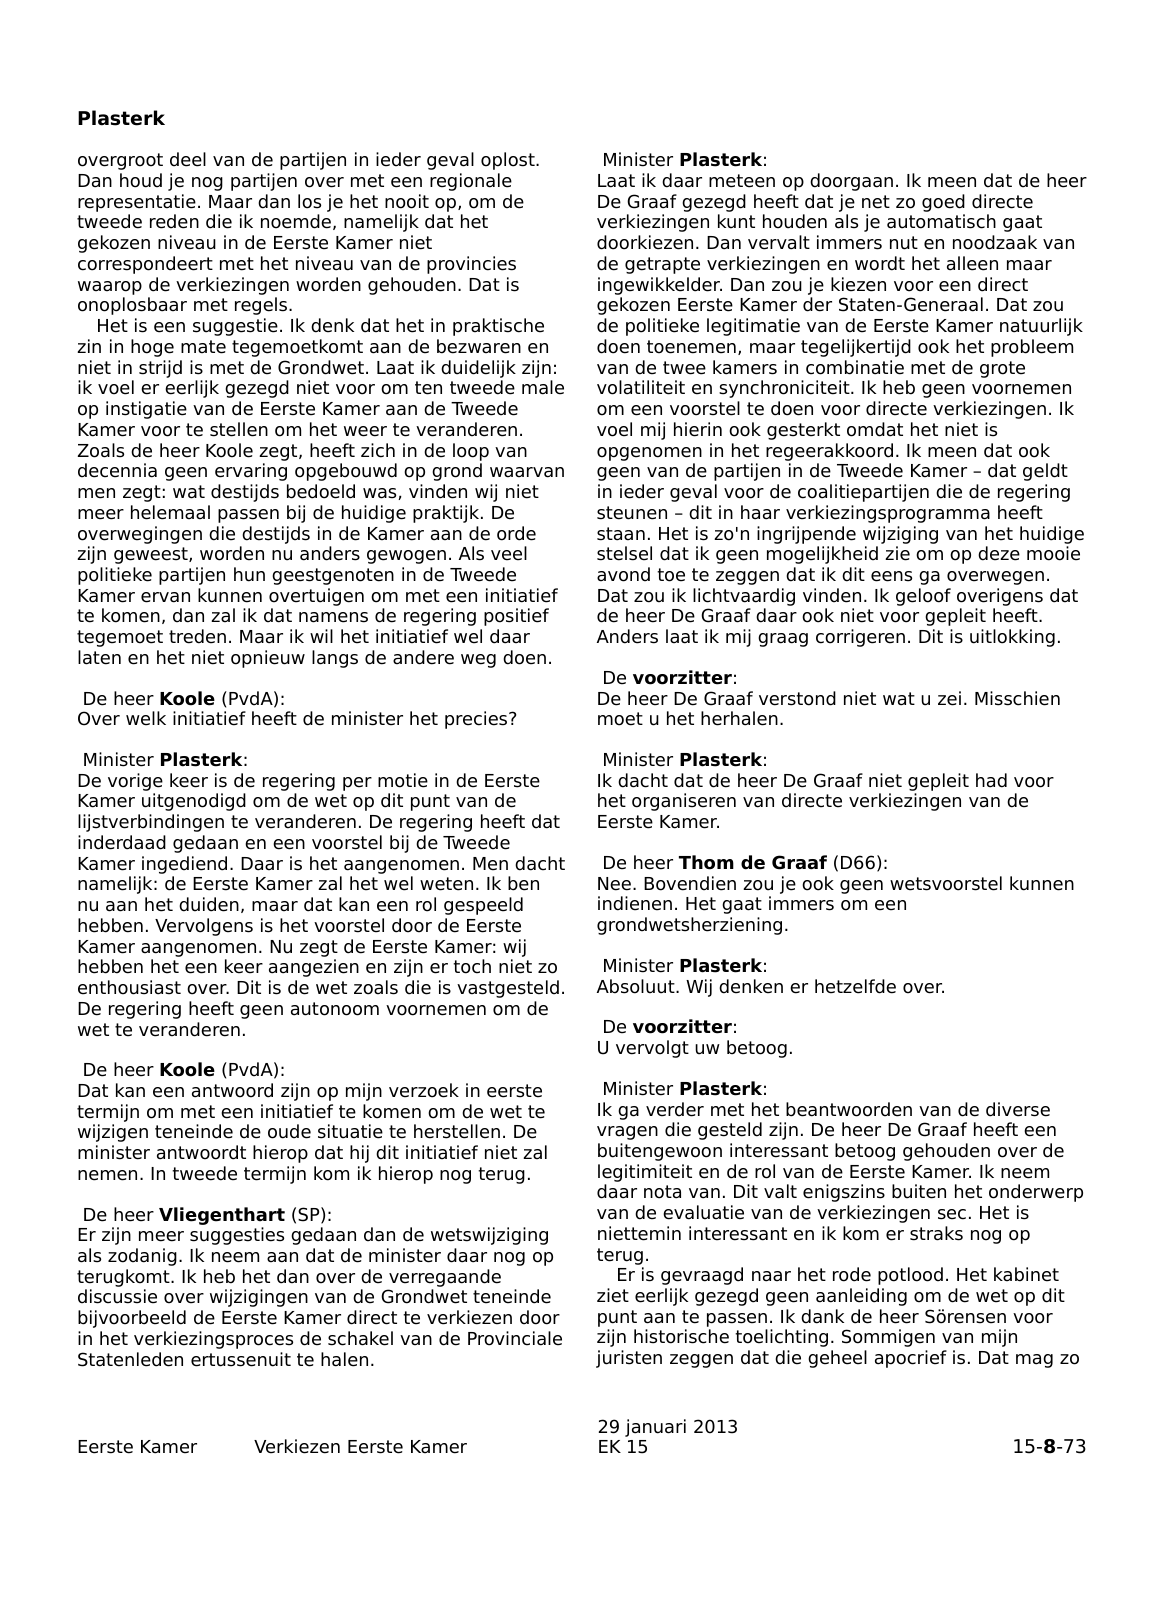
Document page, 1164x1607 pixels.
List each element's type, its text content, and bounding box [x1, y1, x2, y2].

text Ik dacht dat de heer De Graaf niet gepleit had voor het organiseren van directe verkiezingen van de Eerste Kamer. [596, 771, 1087, 833]
text De vorige keer is de regering per motie in de Eerste Kamer uitgenodigd om de wet op dit punt van de lijstverbindingen te veranderen. De regering heeft dat inderdaad gedaan en een voorstel bij de Tweede Kamer ingediend. Daar is het aangenomen. Men dacht namelijk: de Eerste Kamer zal het wel weten. Ik ben nu aan het duiden, maar dat kan een rol gespeeld hebben. Vervolgens is het voorstel door de Eerste Kamer aangenomen. Nu zegt de Eerste Kamer: wij hebben het een keer aangezien en zijn er toch niet zo enthousiast over. Dit is de wet zoals die is vastgesteld. De regering heeft geen autonoom voornemen om de wet te veranderen. [77, 771, 567, 1040]
text Er is gevraagd naar het rode potlood. Het kabinet ziet eerlijk gezegd geen aanleiding om de wet op dit punt aan te passen. Ik dank de heer Sörensen voor zijn historische toelichting. Sommigen van mijn juristen zeggen dat die geheel apocrief is. Dat mag zo [596, 1265, 1087, 1369]
text Nee. Bovendien zou je ook geen wetsvoorstel kunnen indienen. Het gaat immers om een grondwetsherziening. [596, 873, 1087, 936]
text De heer Vliegenthart (SP): [77, 1204, 567, 1225]
text De heer Koole (PvdA): [77, 1060, 567, 1081]
text Het is een suggestie. Ik denk dat het in praktische zin in hoge mate tegemoetkomt aan de bezwaren en niet in strijd is met de Grondwet. Laat ik duidelijk zijn: ik voel er eerlijk gezegd niet voor om ten tweede male op instigatie van de Eerste Kamer aan de Tweede Kamer voor te stellen om het weer te veranderen. Zoals de heer Koole zegt, heeft zich in de loop van decennia geen ervaring opgebouwd op grond waarvan men zegt: wat destijds bedoeld was, vinden wij niet meer helemaal passen bij de huidige praktijk. De overwegingen die destijds in de Kamer aan de orde zijn geweest, worden nu anders gewogen. Als veel politieke partijen hun geestgenoten in de Tweede Kamer ervan kunnen overtuigen om met een initiatief te komen, dan zal ik dat namens de regering positief tegemoet treden. Maar ik wil het initiatief wel daar laten en het niet opnieuw langs de andere weg doen. [77, 316, 567, 668]
text overgroot deel van de partijen in ieder geval oplost. Dan houd je nog partijen over met een regionale representatie. Maar dan los je het nooit op, om de tweede reden die ik noemde, namelijk dat het gekozen niveau in de Eerste Kamer niet correspondeert met het niveau van de provincies waarop de verkiezingen worden gehouden. Dat is onoplosbaar met regels. [77, 150, 567, 316]
text Laat ik daar meteen op doorgaan. Ik meen dat de heer De Graaf gezegd heeft dat je net zo goed directe verkiezingen kunt houden als je automatisch gaat doorkiezen. Dan vervalt immers nut en noodzaak van de getrapte verkiezingen en wordt het alleen maar ingewikkelder. Dan zou je kiezen voor een direct gekozen Eerste Kamer der Staten-Generaal. Dat zou de politieke legitimatie van de Eerste Kamer natuurlijk doen toenemen, maar tegelijkertijd ook het probleem van de twee kamers in combinatie met de grote volatiliteit en synchroniciteit. Ik heb geen voornemen om een voorstel te doen voor directe verkiezingen. Ik voel mij hierin ook gesterkt omdat het niet is opgenomen in het regeerakkoord. Ik meen dat ook geen van de partijen in de Tweede Kamer – dat geldt in ieder geval voor de coalitiepartijen die de regering steunen – dit in haar verkiezingsprogramma heeft staan. Het is zo'n ingrijpende wijziging van het huidige stelsel dat ik geen mogelijkheid zie om op deze mooie avond toe te zeggen dat ik dit eens ga overwegen. Dat zou ik lichtvaardig vinden. Ik geloof overigens dat de heer De Graaf daar ook niet voor gepleit heeft. Anders laat ik mij graag corrigeren. Dit is uitlokking. [596, 171, 1087, 648]
text De voorzitter: [596, 1017, 1087, 1038]
text De heer Koole (PvdA): [77, 688, 567, 709]
text Ik ga verder met het beantwoorden van de diverse vragen die gesteld zijn. De heer De Graaf heeft een buitengewoon interessant betoog gehouden over de legitimiteit en de rol van de Eerste Kamer. Ik neem daar nota van. Dit valt enigszins buiten het onderwerp van de evaluatie van de verkiezingen sec. Het is niettemin interessant en ik kom er straks nog op terug. [596, 1099, 1087, 1265]
text Minister Plasterk: [596, 750, 1087, 771]
text De heer Thom de Graaf (D66): [596, 853, 1087, 873]
text Minister Plasterk: [596, 150, 1087, 171]
text Minister Plasterk: [596, 1079, 1087, 1099]
text Minister Plasterk: [77, 750, 567, 771]
text Over welk initiatief heeft de minister het precies? [77, 709, 567, 730]
text Absoluut. Wij denken er hetzelfde over. [596, 976, 1087, 997]
text U vervolgt uw betoog. [596, 1038, 1087, 1059]
text Minister Plasterk: [596, 956, 1087, 976]
text De heer De Graaf verstond niet wat u zei. Misschien moet u het herhalen. [596, 688, 1087, 730]
text De voorzitter: [596, 668, 1087, 688]
text Dat kan een antwoord zijn op mijn verzoek in eerste termijn om met een initiatief te komen om de wet te wijzigen teneinde de oude situatie te herstellen. De minister antwoordt hierop dat hij dit initiatief niet zal nemen. In tweede termijn kom ik hierop nog terug. [77, 1081, 567, 1184]
text Er zijn meer suggesties gedaan dan de wetswijziging als zodanig. Ik neem aan dat de minister daar nog op terugkomt. Ik heb het dan over de verregaande discussie over wijzigingen van de Grondwet teneinde bijvoorbeeld de Eerste Kamer direct te verkiezen door in het verkiezingsproces de schakel van de Provinciale Statenleden ertussenuit te halen. [77, 1225, 567, 1370]
